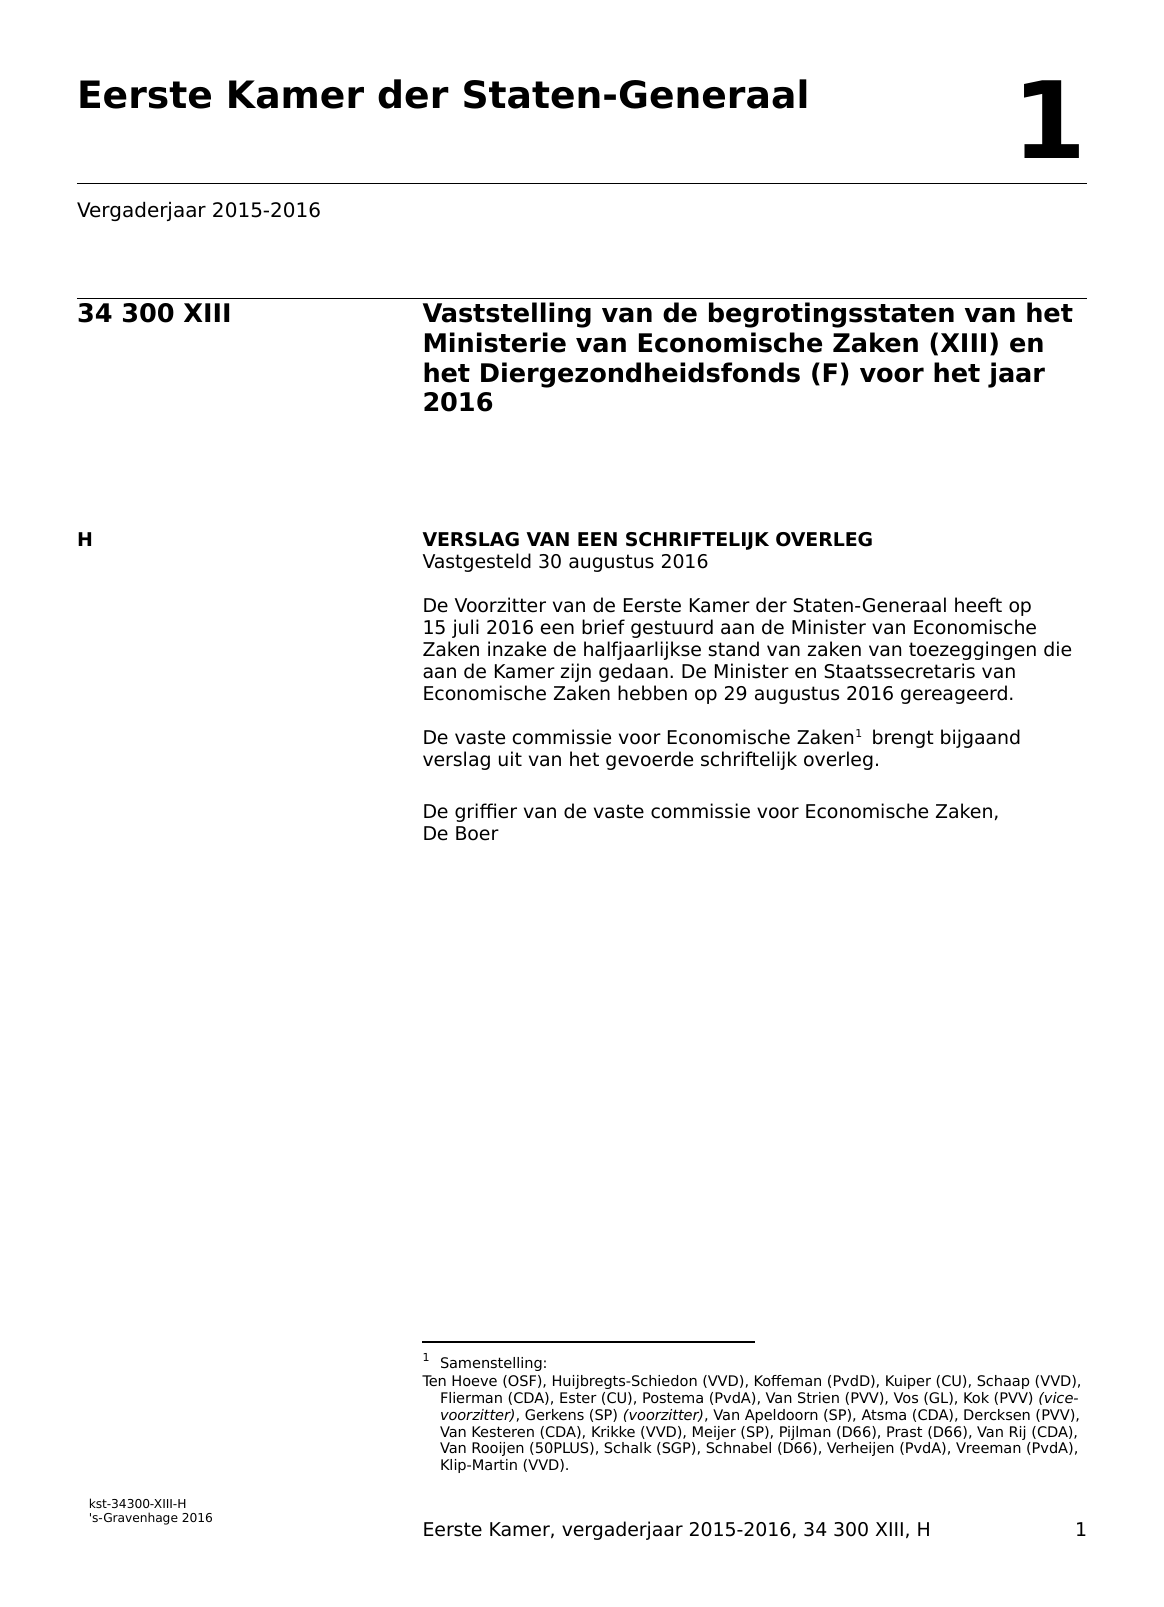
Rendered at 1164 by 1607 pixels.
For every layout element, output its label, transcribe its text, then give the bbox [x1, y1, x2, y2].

subtitle H VERSLAG VAN EEN SCHRIFTELIJK OVERLEG [77, 529, 1087, 551]
text kst-34300-XIII-H [88, 1497, 323, 1511]
table_header 1 [886, 59, 1087, 183]
text Ten Hoeve (OSF), Huijbregts-Schiedon (VVD), Koffeman (PvdD), Kuiper (CU), Schaap (VVD), Flierman (CDA), Ester (CU), Postema (PvdA), Van Strien (PVV), Vos (GL), Kok (PVV) (vice-voorzitter), Gerkens (SP) (voorzitter), Van Apeldoorn (SP), Atsma (CDA), Dercksen (PVV), Van Kesteren (CDA), Krikke (VVD), Meijer (SP), Pijlman (D66), Prast (D66), Van Rij (CDA), Van Rooijen (50PLUS), Schalk (SGP), Schnabel (D66), Verheijen (PvdA), Vreeman (PvdA), Klip-Martin (VVD). [422, 1373, 1087, 1474]
text Samenstelling: [422, 1351, 1087, 1373]
text 's-Gravenhage 2016 [88, 1511, 323, 1525]
text Vastgesteld 30 augustus 2016 [422, 551, 1087, 573]
text De griffier van de vaste commissie voor Economische Zaken, De Boer [422, 801, 1087, 845]
subtitle 34 300 XIII Vaststelling van de begrotingsstaten van het Ministerie van Economische Zaken (XIII) en het Diergezondheidsfonds (F) voor het jaar 2016 [77, 299, 1087, 418]
text De Voorzitter van de Eerste Kamer der Staten-Generaal heeft op 15 juli 2016 een brief gestuurd aan de Minister van Economische Zaken inzake de halfjaarlijkse stand van zaken van toezeggingen die aan de Kamer zijn gedaan. De Minister en Staatssecretaris van Economische Zaken hebben op 29 augustus 2016 gereageerd. [422, 595, 1087, 705]
table_header Eerste Kamer der Staten-Generaal [77, 59, 886, 183]
text De vaste commissie voor Economische Zaken brengt bijgaand verslag uit van het gevoerde schriftelijk overleg. [422, 727, 1087, 771]
table_cell Vergaderjaar 2015-2016 [77, 184, 1087, 298]
